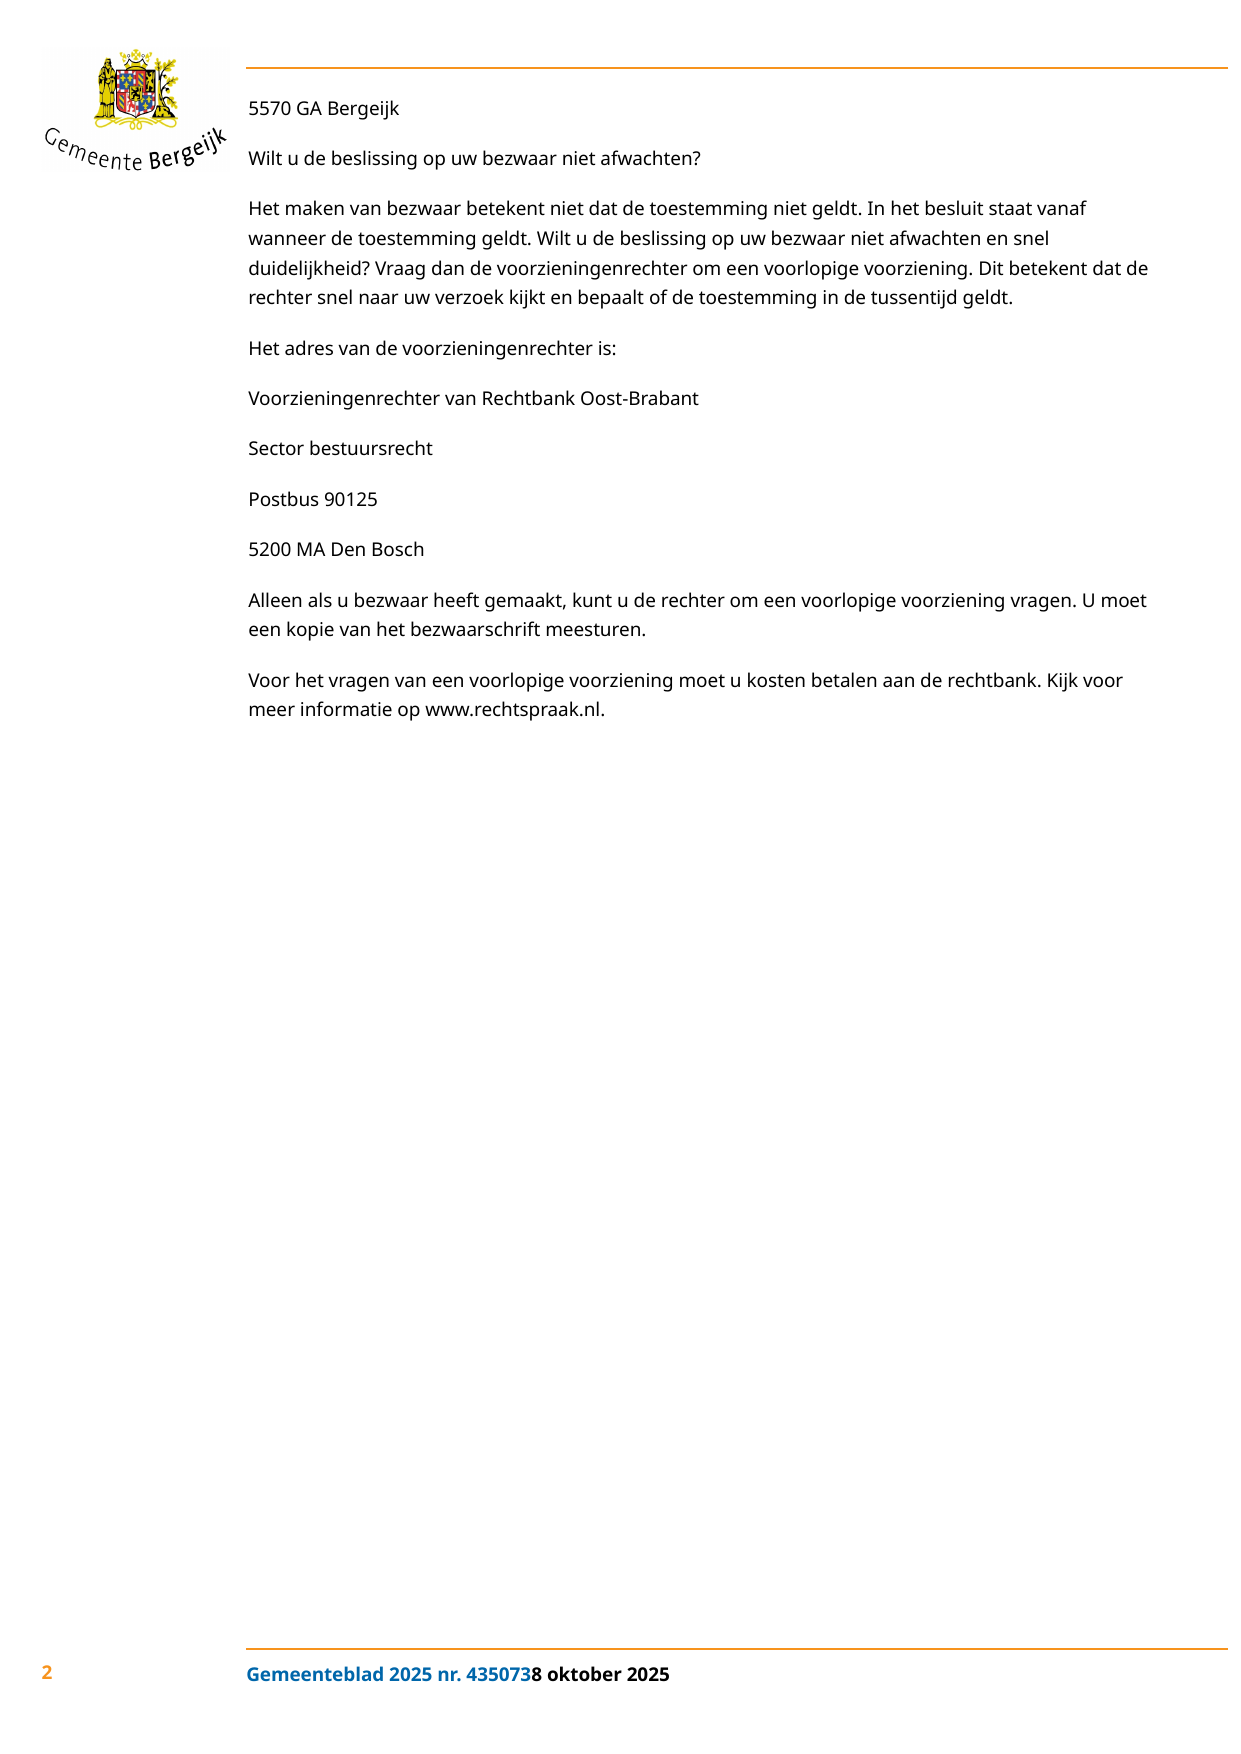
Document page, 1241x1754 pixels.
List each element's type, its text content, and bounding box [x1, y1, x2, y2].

text 5570 GA Bergeijk [248, 95, 1152, 121]
text 5200 MA Den Bosch [248, 536, 1152, 562]
text Sector bestuursrecht [248, 436, 1152, 461]
text Voor het vragen van een voorlopige voorziening moet u kosten betalen aan de rechtbank. Kijk voor meer informatie op www.rechtspraak.nl. [248, 667, 1152, 722]
picture [41, 47, 231, 172]
text Het maken van bezwaar betekent niet dat de toestemming niet geldt. In het besluit staat vanaf wanneer de toestemming geldt. Wilt u de beslissing op uw bezwaar niet afwachten en snel duidelijkheid? Vraag dan de voorzieningenrechter om een voorlopige voorziening. Dit betekent dat de rechter snel naar uw verzoek kijkt en bepaalt of de toestemming in de tussentijd geldt. [248, 196, 1152, 310]
text Postbus 90125 [248, 486, 1152, 512]
text Het adres van de voorzieningenrechter is: [248, 335, 1152, 361]
text Voorzieningenrechter van Rechtbank Oost-Brabant [248, 385, 1152, 411]
text Alleen als u bezwaar heeft gemaakt, kunt u de rechter om een voorlopige voorziening vragen. U moet een kopie van het bezwaarschrift meesturen. [248, 587, 1152, 642]
text Wilt u de beslissing op uw bezwaar niet afwachten? [248, 145, 1152, 171]
